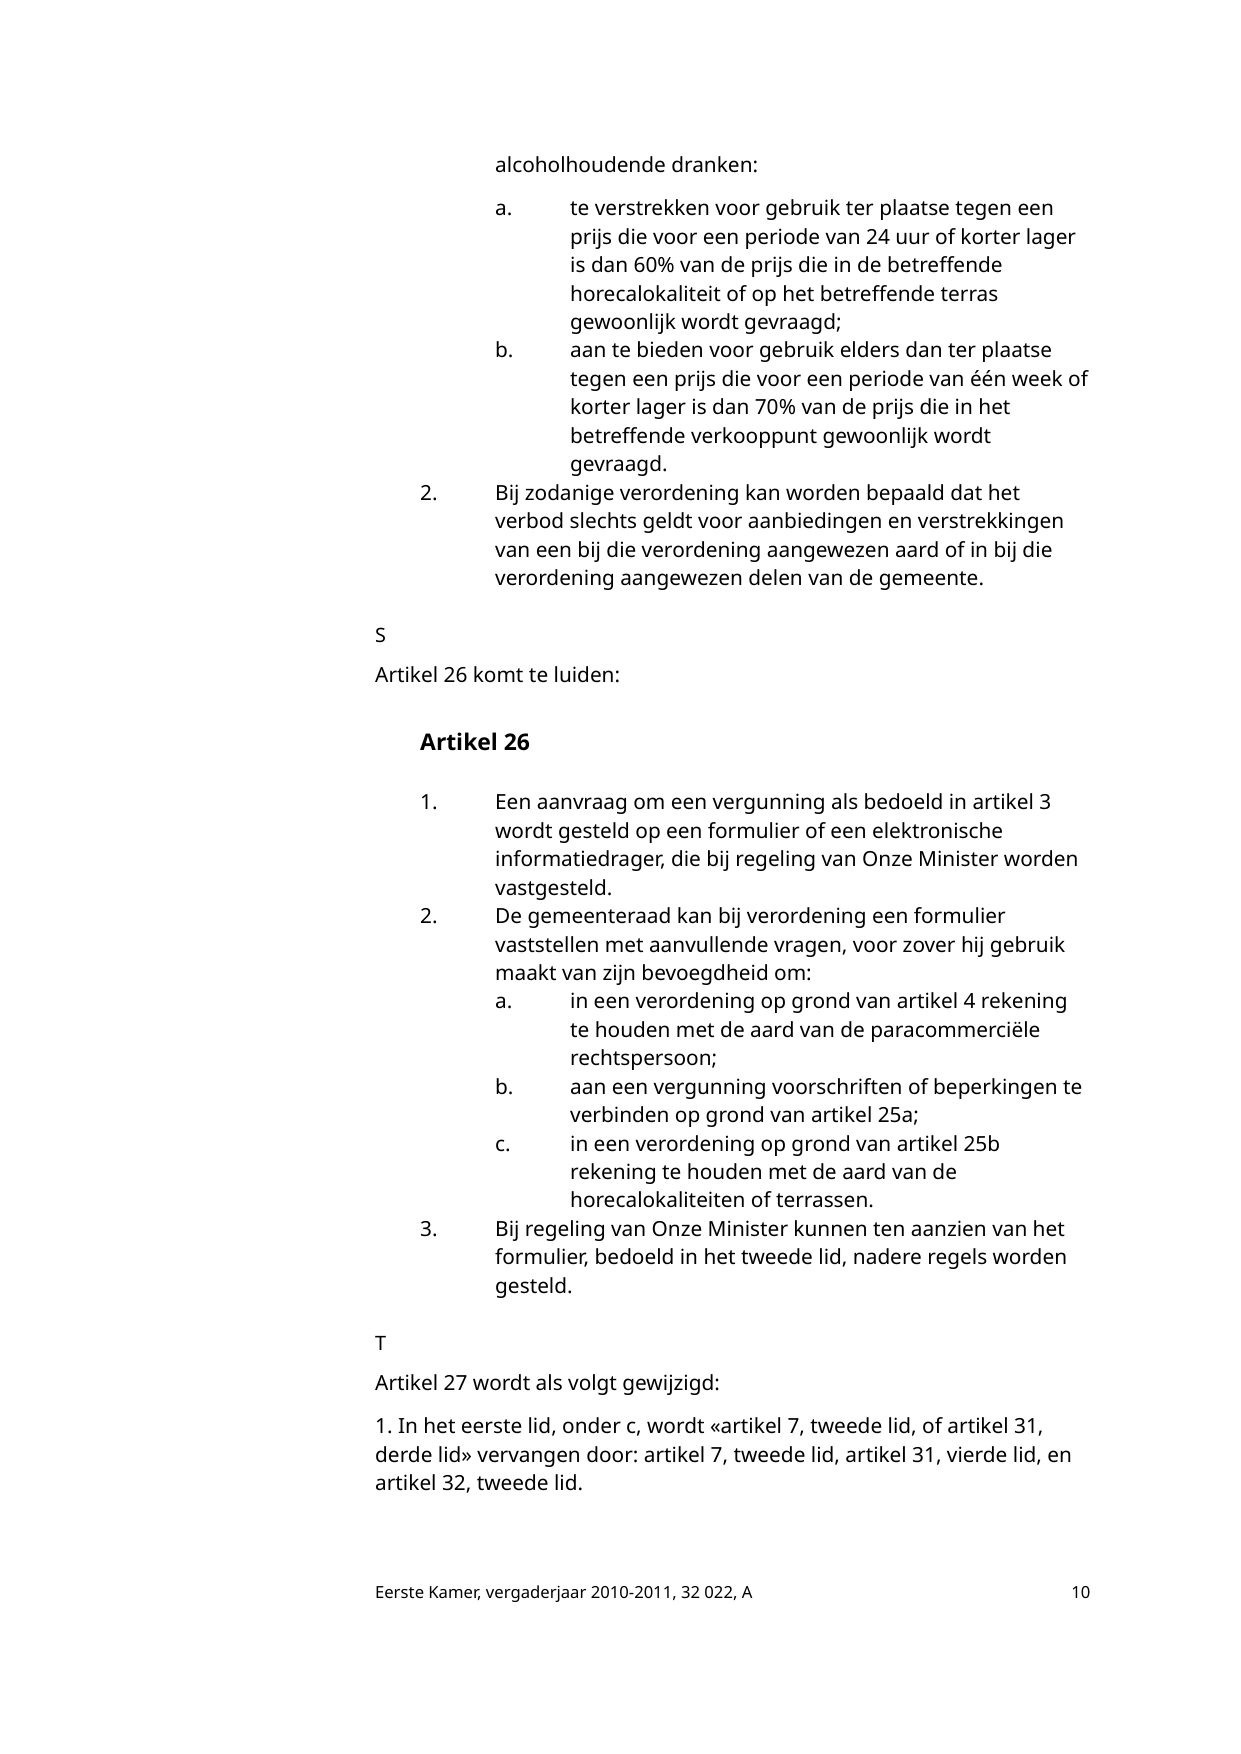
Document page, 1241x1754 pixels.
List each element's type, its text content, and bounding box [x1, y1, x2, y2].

subtitle Artikel 26 [420, 726, 1090, 757]
list Bij zodanige verordening kan worden bepaald dat het verbod slechts geldt voor aanbiedingen en verstrekkingen van een bij die verordening aangewezen aard of in bij die verordening aangewezen delen van de gemeente. [420, 478, 1090, 592]
text T [375, 1329, 1090, 1356]
list Bij regeling van Onze Minister kunnen ten aanzien van het formulier, bedoeld in het tweede lid, nadere regels worden gesteld. [420, 1214, 1090, 1299]
list aan te bieden voor gebruik elders dan ter plaatse tegen een prijs die voor een periode van één week of korter lager is dan 70% van de prijs die in het betreffende verkooppunt gewoonlijk wordt gevraagd. [495, 336, 1090, 478]
text S [375, 622, 1090, 648]
text 1. In het eerste lid, onder c, wordt «artikel 7, tweede lid, of artikel 31, derde lid» vervangen door: artikel 7, tweede lid, artikel 31, vierde lid, en artikel 32, tweede lid. [375, 1412, 1090, 1497]
list in een verordening op grond van artikel 25b rekening te houden met de aard van de horecalokaliteiten of terrassen. [495, 1129, 1090, 1214]
list in een verordening op grond van artikel 4 rekening te houden met de aard van de paracommerciële rechtspersoon; [495, 987, 1090, 1072]
list aan een vergunning voorschriften of beperkingen te verbinden op grond van artikel 25a; [495, 1072, 1090, 1129]
text Artikel 27 wordt als volgt gewijzigd: [375, 1368, 1090, 1397]
list te verstrekken voor gebruik ter plaatse tegen een prijs die voor een periode van 24 uur of korter lager is dan 60% van de prijs die in de betreffende horecalokaliteit of op het betreffende terras gewoonlijk wordt gevraagd; [495, 193, 1090, 336]
text Artikel 26 komt te luiden: [375, 660, 1090, 689]
list alcoholhoudende dranken: [420, 150, 1090, 178]
list Een aanvraag om een vergunning als bedoeld in artikel 3 wordt gesteld op een formulier of een elektronische informatiedrager, die bij regeling van Onze Minister worden vastgesteld. [420, 787, 1090, 901]
list De gemeenteraad kan bij verordening een formulier vaststellen met aanvullende vragen, voor zover hij gebruik maakt van zijn bevoegdheid om: [420, 901, 1090, 987]
